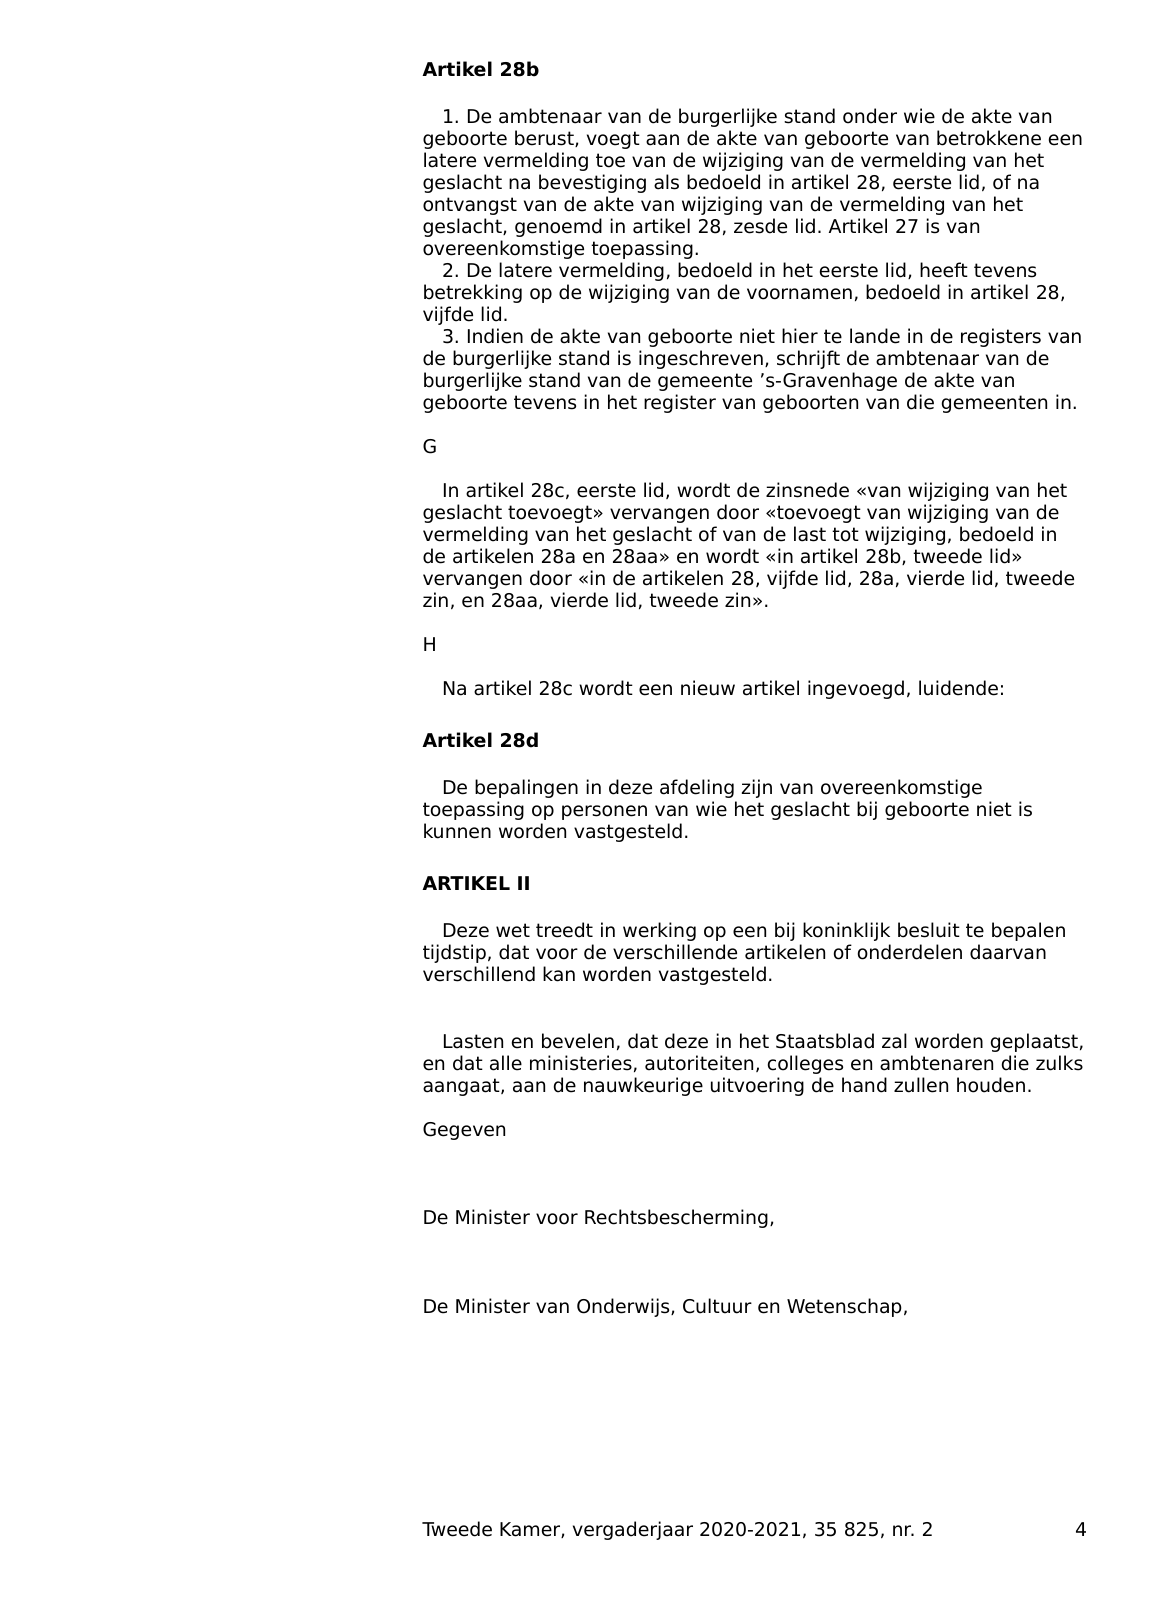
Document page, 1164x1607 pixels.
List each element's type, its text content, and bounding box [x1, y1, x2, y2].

text 1. De ambtenaar van de burgerlijke stand onder wie de akte van geboorte berust, voegt aan de akte van geboorte van betrokkene een latere vermelding toe van de wijziging van de vermelding van het geslacht na bevestiging als bedoeld in artikel 28, eerste lid, of na ontvangst van de akte van wijziging van de vermelding van het geslacht, genoemd in artikel 28, zesde lid. Artikel 27 is van overeenkomstige toepassing. [422, 106, 1087, 260]
text Deze wet treedt in werking op een bij koninklijk besluit te bepalen tijdstip, dat voor de verschillende artikelen of onderdelen daarvan verschillend kan worden vastgesteld. [422, 920, 1087, 986]
text De bepalingen in deze afdeling zijn van overeenkomstige toepassing op personen van wie het geslacht bij geboorte niet is kunnen worden vastgesteld. [422, 777, 1087, 843]
text In artikel 28c, eerste lid, wordt de zinsnede «van wijziging van het geslacht toevoegt» vervangen door «toevoegt van wijziging van de vermelding van het geslacht of van de last tot wijziging, bedoeld in de artikelen 28a en 28aa» en wordt «in artikel 28b, tweede lid» vervangen door «in de artikelen 28, vijfde lid, 28a, vierde lid, tweede zin, en 28aa, vierde lid, tweede zin». [422, 480, 1087, 612]
text De Minister van Onderwijs, Cultuur en Wetenschap, [422, 1296, 1087, 1318]
subtitle Artikel 28b [422, 59, 1087, 81]
text Lasten en bevelen, dat deze in het Staatsblad zal worden geplaatst, en dat alle ministeries, autoriteiten, colleges en ambtenaren die zulks aangaat, aan de nauwkeurige uitvoering de hand zullen houden. [422, 1031, 1087, 1096]
text Na artikel 28c wordt een nieuw artikel ingevoegd, luidende: [422, 678, 1087, 700]
text 3. Indien de akte van geboorte niet hier te lande in de registers van de burgerlijke stand is ingeschreven, schrijft de ambtenaar van de burgerlijke stand van de gemeente ’s-Gravenhage de akte van geboorte tevens in het register van geboorten van die gemeenten in. [422, 326, 1087, 414]
text G [422, 436, 1087, 458]
text De Minister voor Rechtsbescherming, [422, 1207, 1087, 1229]
subtitle Artikel 28d [422, 730, 1087, 752]
text Gegeven [422, 1119, 1087, 1141]
subtitle ARTIKEL II [422, 873, 1087, 895]
text H [422, 634, 1087, 656]
text 2. De latere vermelding, bedoeld in het eerste lid, heeft tevens betrekking op de wijziging van de voornamen, bedoeld in artikel 28, vijfde lid. [422, 260, 1087, 326]
